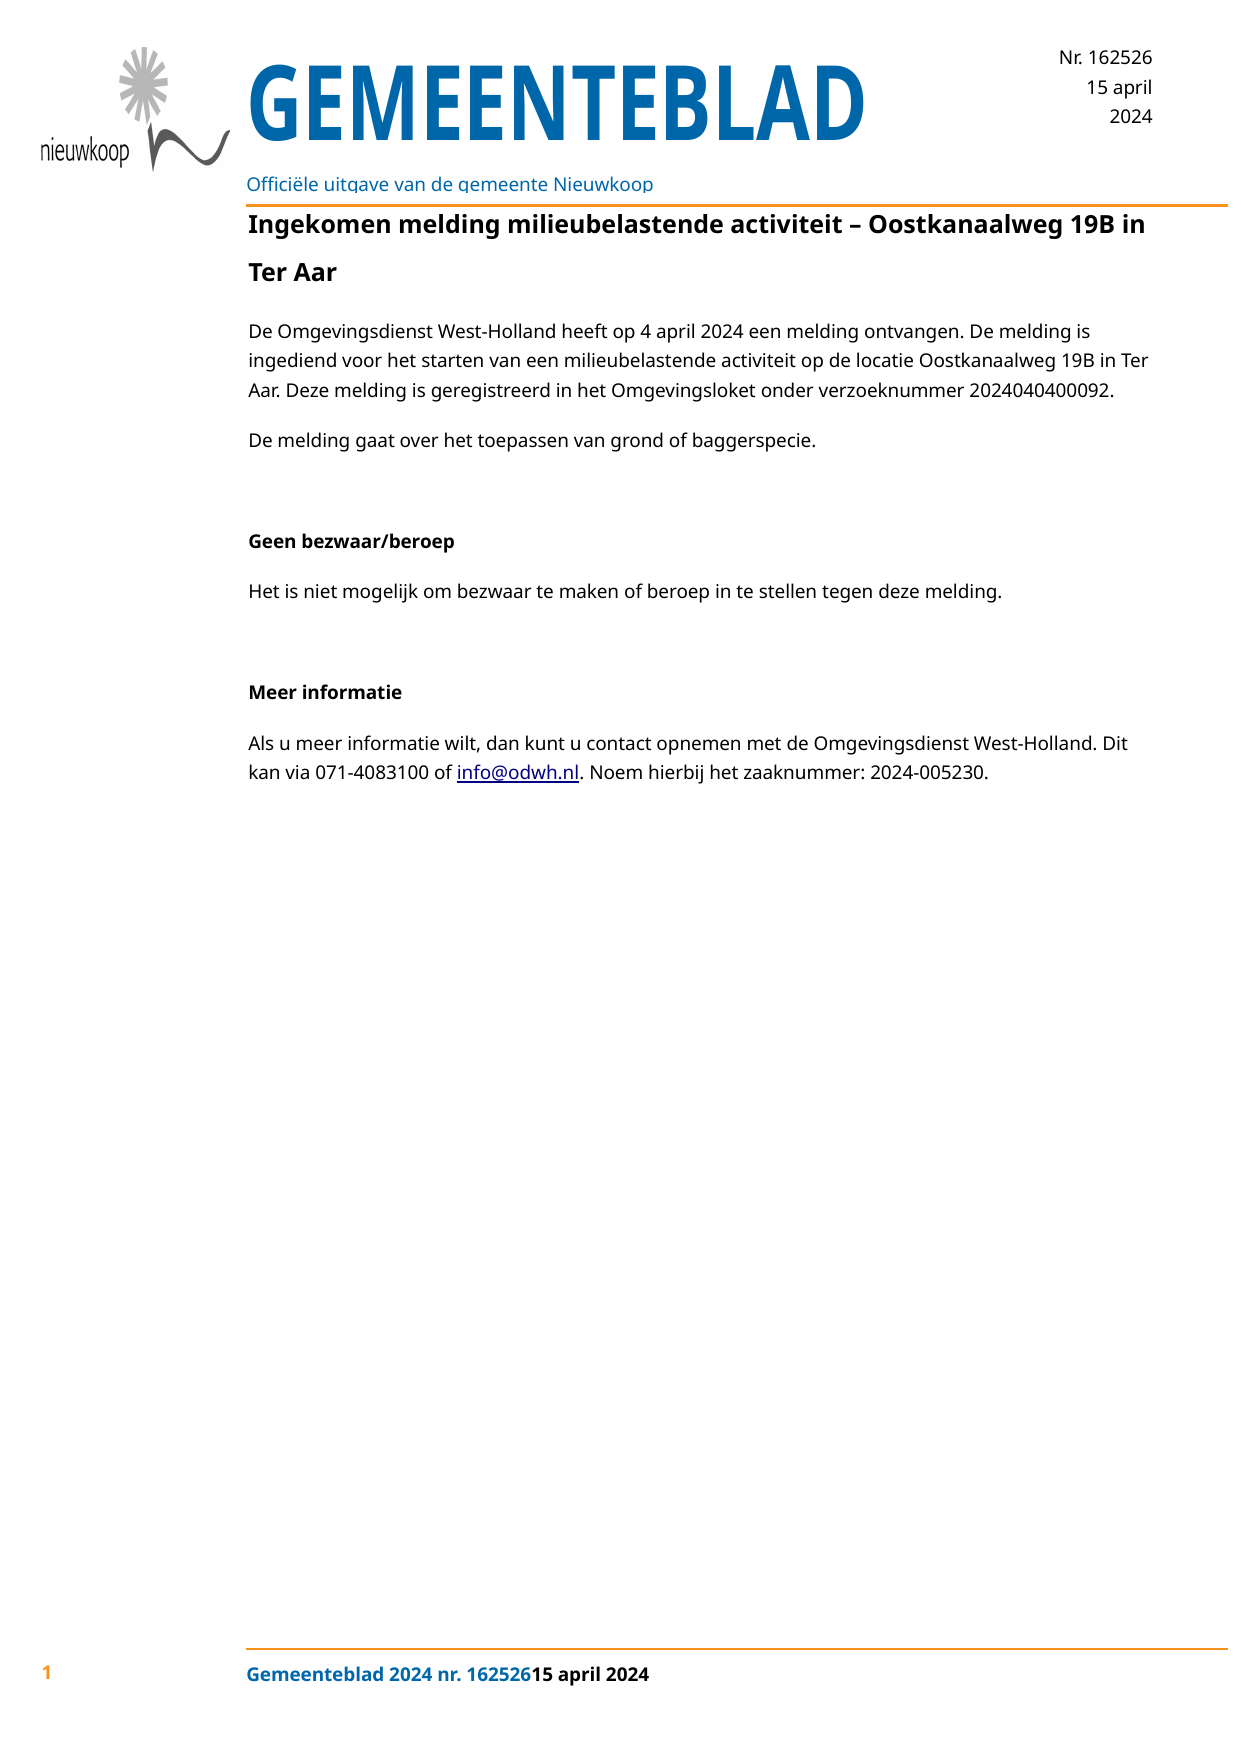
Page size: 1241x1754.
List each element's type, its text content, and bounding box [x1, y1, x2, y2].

text Geen bezwaar/beroep [248, 528, 1152, 554]
text De Omgevingsdienst West-Holland heeft op 4 april 2024 een melding ontvangen. De melding is ingediend voor het starten van een milieubelastende activiteit op de locatie Oostkanaalweg 19B in Ter Aar. Deze melding is geregistreerd in het Omgevingsloket onder verzoeknummer 2024040400092. [248, 318, 1152, 403]
picture [41, 47, 231, 172]
text Als u meer informatie wilt, dan kunt u contact opnemen met de Omgevingsdienst West-Holland. Dit kan via 071-4083100 of info@odwh.nl. Noem hierbij het zaaknummer: 2024-005230. [248, 730, 1152, 785]
text De melding gaat over het toepassen van grond of baggerspecie. [248, 427, 1152, 453]
text Ingekomen melding milieubelastende activiteit – Oostkanaalweg 19B in Ter Aar [248, 207, 1152, 288]
text Het is niet mogelijk om bezwaar te maken of beroep in te stellen tegen deze melding. [248, 579, 1152, 604]
text Meer informatie [248, 679, 1152, 705]
